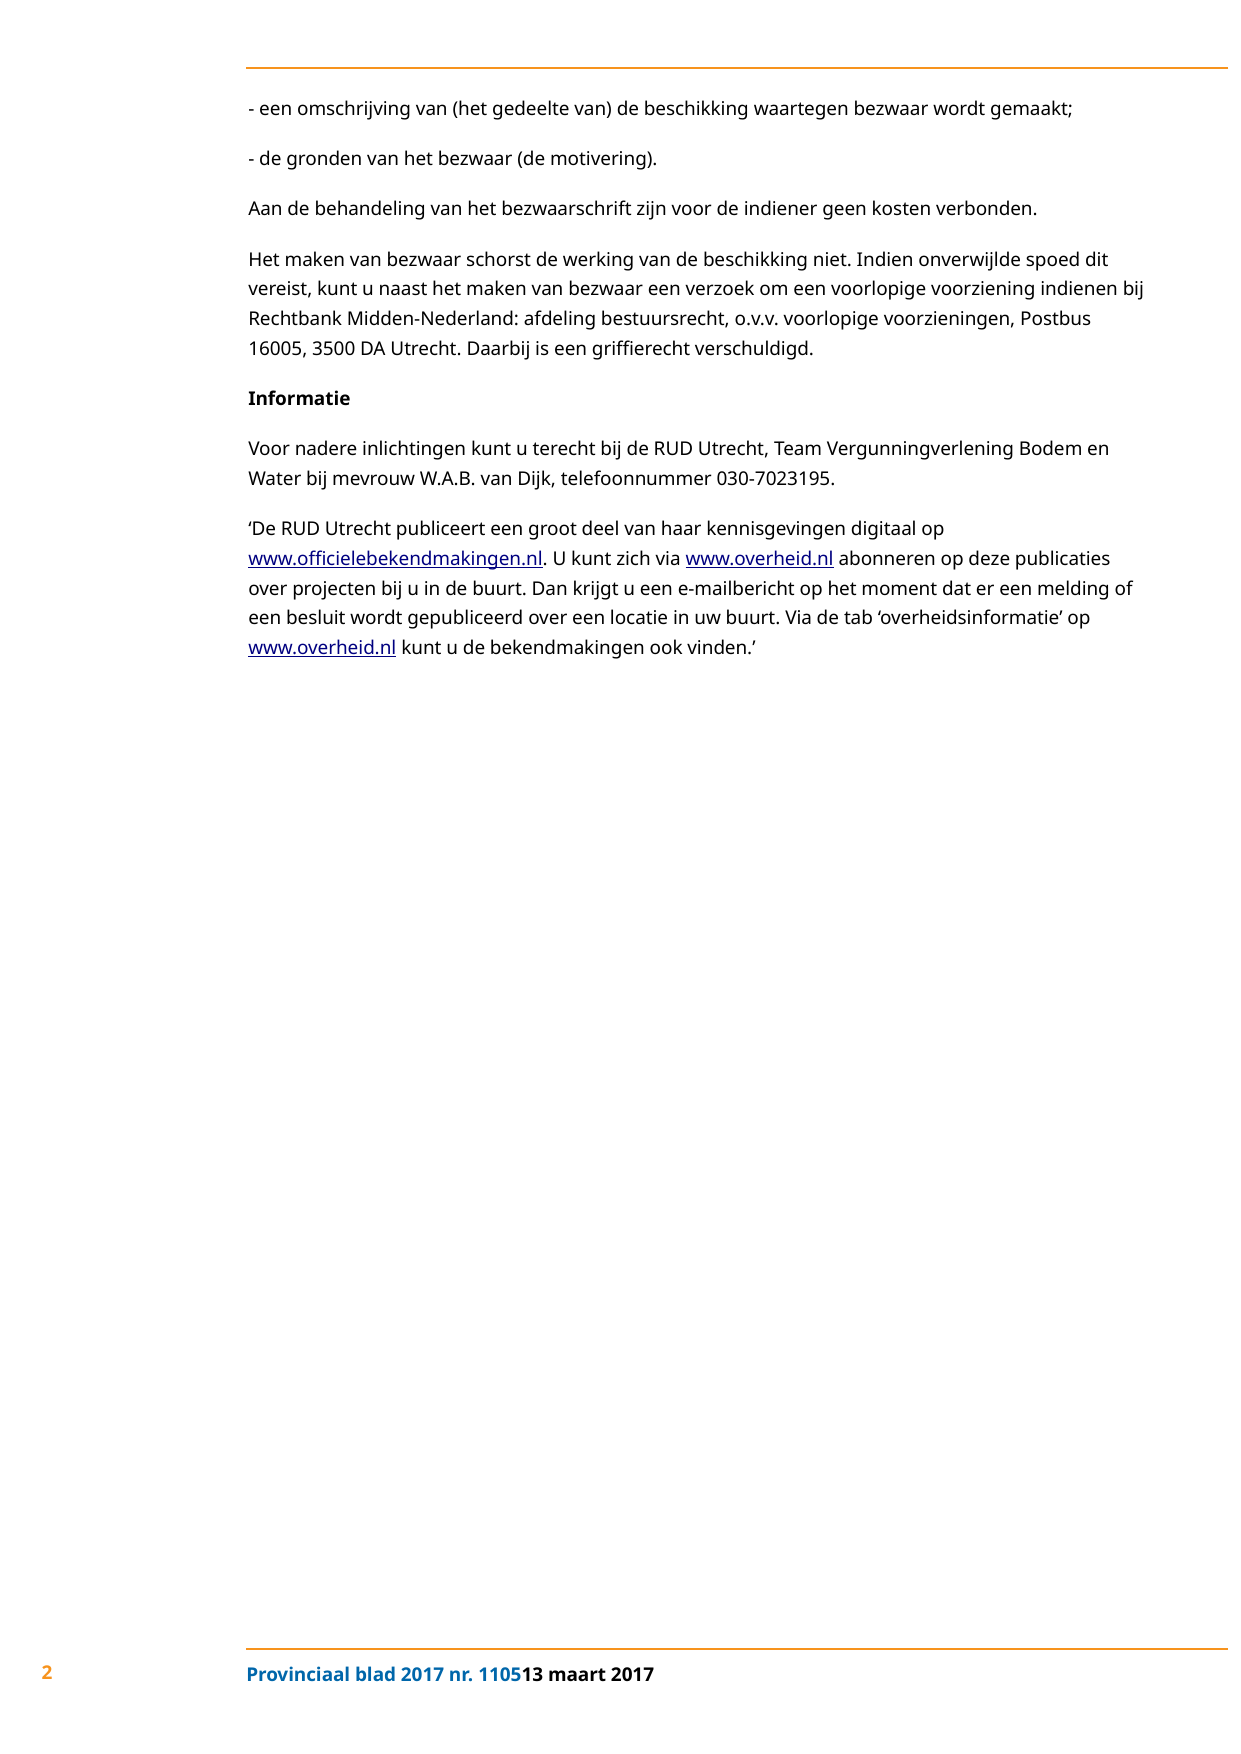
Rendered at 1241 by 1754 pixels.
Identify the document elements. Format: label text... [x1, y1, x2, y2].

text ‘De RUD Utrecht publiceert een groot deel van haar kennisgevingen digitaal op www.officielebekendmakingen.nl. U kunt zich via www.overheid.nl abonneren op deze publicaties over projecten bij u in de buurt. Dan krijgt u een e-mailbericht op het moment dat er een melding of een besluit wordt gepubliceerd over een locatie in uw buurt. Via de tab ‘overheidsinformatie’ op www.overheid.nl kunt u de bekendmakingen ook vinden.’ [248, 516, 1152, 660]
text - een omschrijving van (het gedeelte van) de beschikking waartegen bezwaar wordt gemaakt; [248, 95, 1152, 121]
text Het maken van bezwaar schorst de werking van de beschikking niet. Indien onverwijlde spoed dit vereist, kunt u naast het maken van bezwaar een verzoek om een voorlopige voorziening indienen bij Rechtbank Midden-Nederland: afdeling bestuursrecht, o.v.v. voorlopige voorzieningen, Postbus 16005, 3500 DA Utrecht. Daarbij is een griffierecht verschuldigd. [248, 246, 1152, 361]
text Voor nadere inlichtingen kunt u terecht bij de RUD Utrecht, Team Vergunningverlening Bodem en Water bij mevrouw W.A.B. van Dijk, telefoonnummer 030-7023195. [248, 436, 1152, 491]
picture [41, 47, 231, 172]
text Informatie [248, 385, 1152, 411]
text - de gronden van het bezwaar (de motivering). [248, 145, 1152, 171]
text Aan de behandeling van het bezwaarschrift zijn voor de indiener geen kosten verbonden. [248, 196, 1152, 221]
